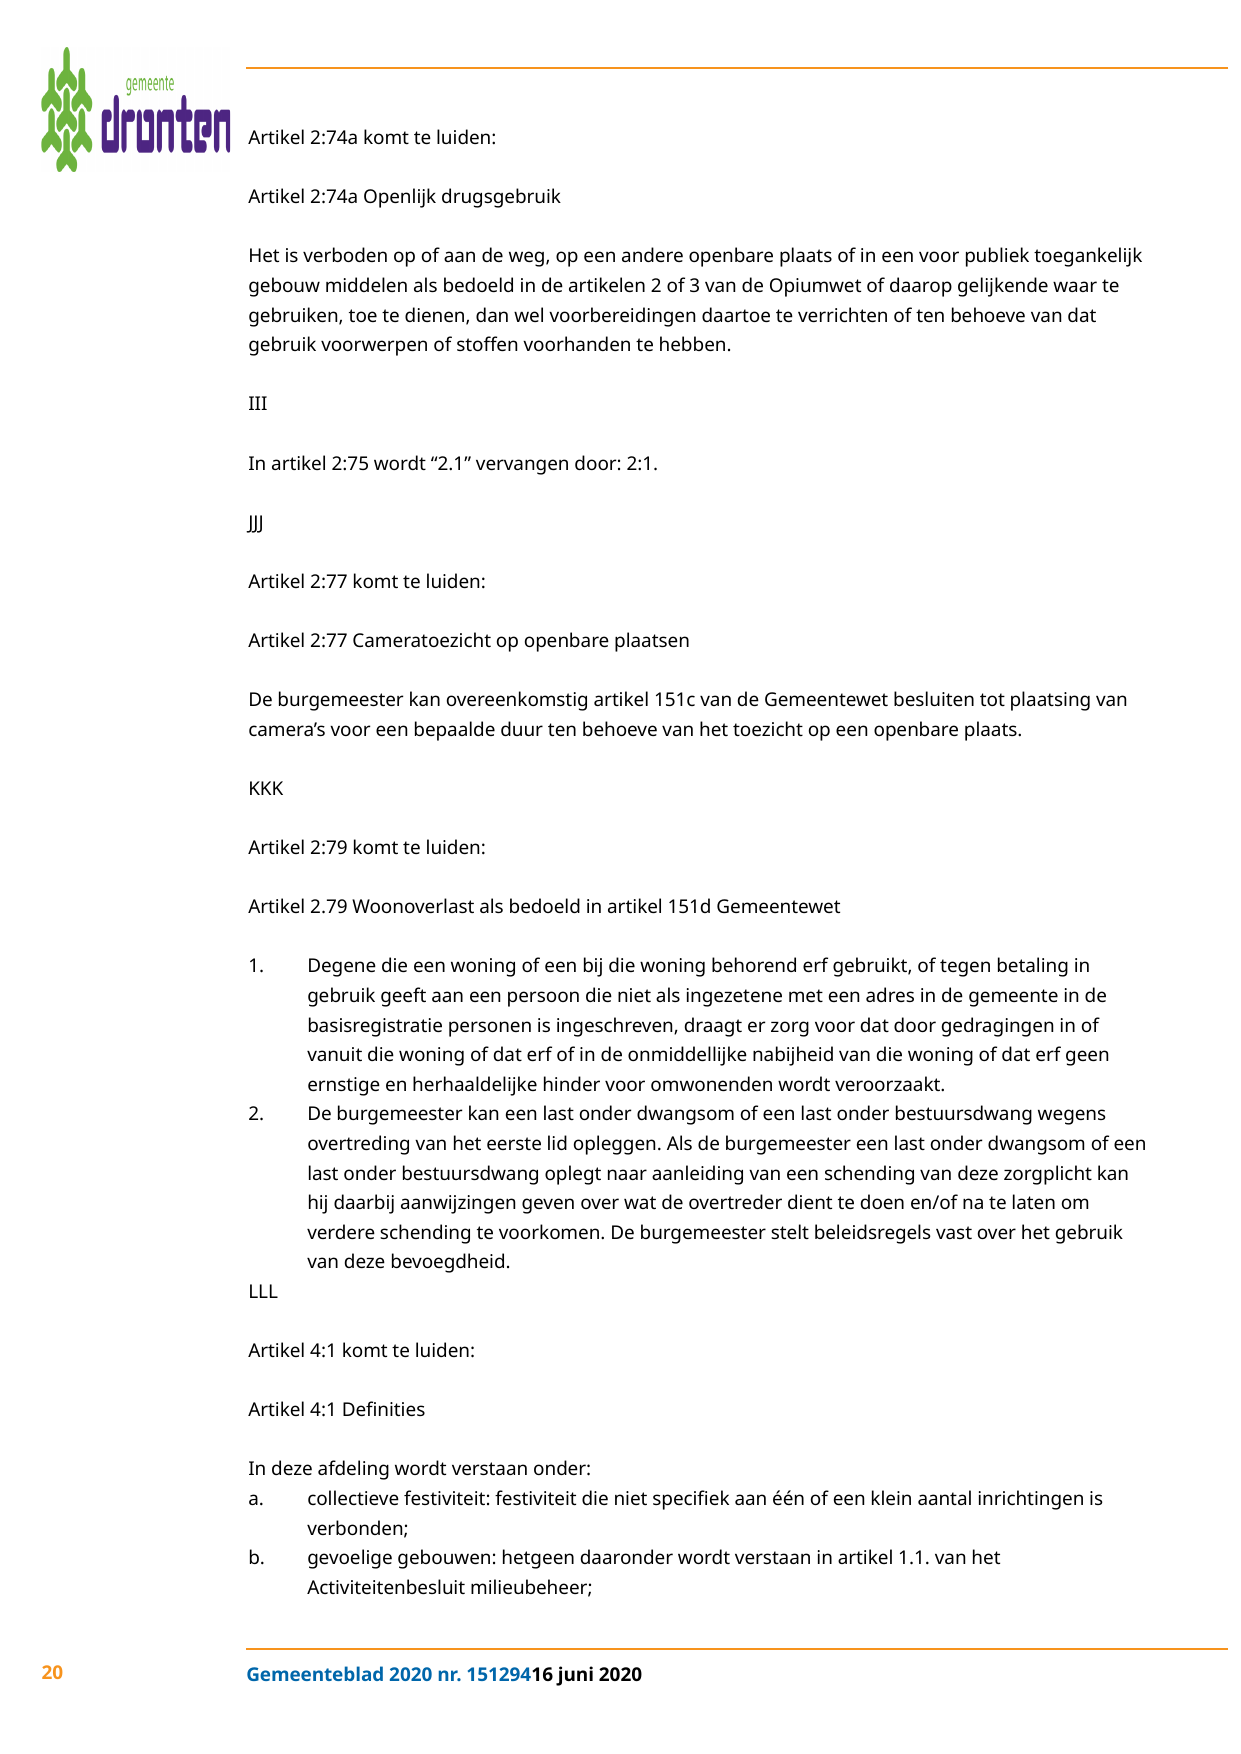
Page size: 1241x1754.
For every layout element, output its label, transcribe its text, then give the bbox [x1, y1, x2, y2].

text JJJ [248, 509, 1152, 535]
list Degene die een woning of een bij die woning behorend erf gebruikt, of tegen betaling in gebruik geeft aan een persoon die niet als ingezetene met een adres in de gemeente in de basisregistratie personen is ingeschreven, draagt er zorg voor dat door gedragingen in of vanuit die woning of dat erf of in de onmiddellijke nabijheid van die woning of dat erf geen ernstige en herhaaldelijke hinder voor omwonenden wordt veroorzaakt. [248, 953, 1152, 1097]
list gevoelige gebouwen: hetgeen daaronder wordt verstaan in artikel 1.1. van het Activiteitenbesluit milieubeheer; [248, 1544, 1152, 1600]
text KKK [248, 775, 1152, 801]
text III [248, 391, 1152, 416]
text LLL [248, 1278, 1152, 1304]
text Artikel 2:77 komt te luiden: [248, 568, 1152, 594]
text Artikel 4:1 komt te luiden: [248, 1337, 1152, 1363]
picture [41, 47, 231, 172]
text Artikel 2:79 komt te luiden: [248, 834, 1152, 860]
text Artikel 2:77 Cameratoezicht op openbare plaatsen [248, 627, 1152, 653]
text Artikel 4:1 Definities [248, 1396, 1152, 1422]
text In artikel 2:75 wordt “2.1” vervangen door: 2:1. [248, 450, 1152, 476]
list De burgemeester kan een last onder dwangsom of een last onder bestuursdwang wegens overtreding van het eerste lid opleggen. Als de burgemeester een last onder dwangsom of een last onder bestuursdwang oplegt naar aanleiding van een schending van deze zorgplicht kan hij daarbij aanwijzingen geven over wat de overtreder dient te doen en/of na te laten om verdere schending te voorkomen. De burgemeester stelt beleidsregels vast over het gebruik van deze bevoegdheid. [248, 1101, 1152, 1274]
text In deze afdeling wordt verstaan onder: [248, 1456, 1152, 1481]
text Het is verboden op of aan de weg, op een andere openbare plaats of in een voor publiek toegankelijk gebouw middelen als bedoeld in de artikelen 2 of 3 van de Opiumwet of daarop gelijkende waar te gebruiken, toe te dienen, dan wel voorbereidingen daartoe te verrichten of ten behoeve van dat gebruik voorwerpen of stoffen voorhanden te hebben. [248, 243, 1152, 357]
text Artikel 2:74a komt te luiden: [248, 124, 1152, 150]
text De burgemeester kan overeenkomstig artikel 151c van de Gemeentewet besluiten tot plaatsing van camera’s voor een bepaalde duur ten behoeve van het toezicht op een openbare plaats. [248, 686, 1152, 742]
text Artikel 2.79 Woonoverlast als bedoeld in artikel 151d Gemeentewet [248, 893, 1152, 919]
list collectieve festiviteit: festiviteit die niet specifiek aan één of een klein aantal inrichtingen is verbonden; [248, 1485, 1152, 1541]
text Artikel 2:74a Openlijk drugsgebruik [248, 183, 1152, 209]
